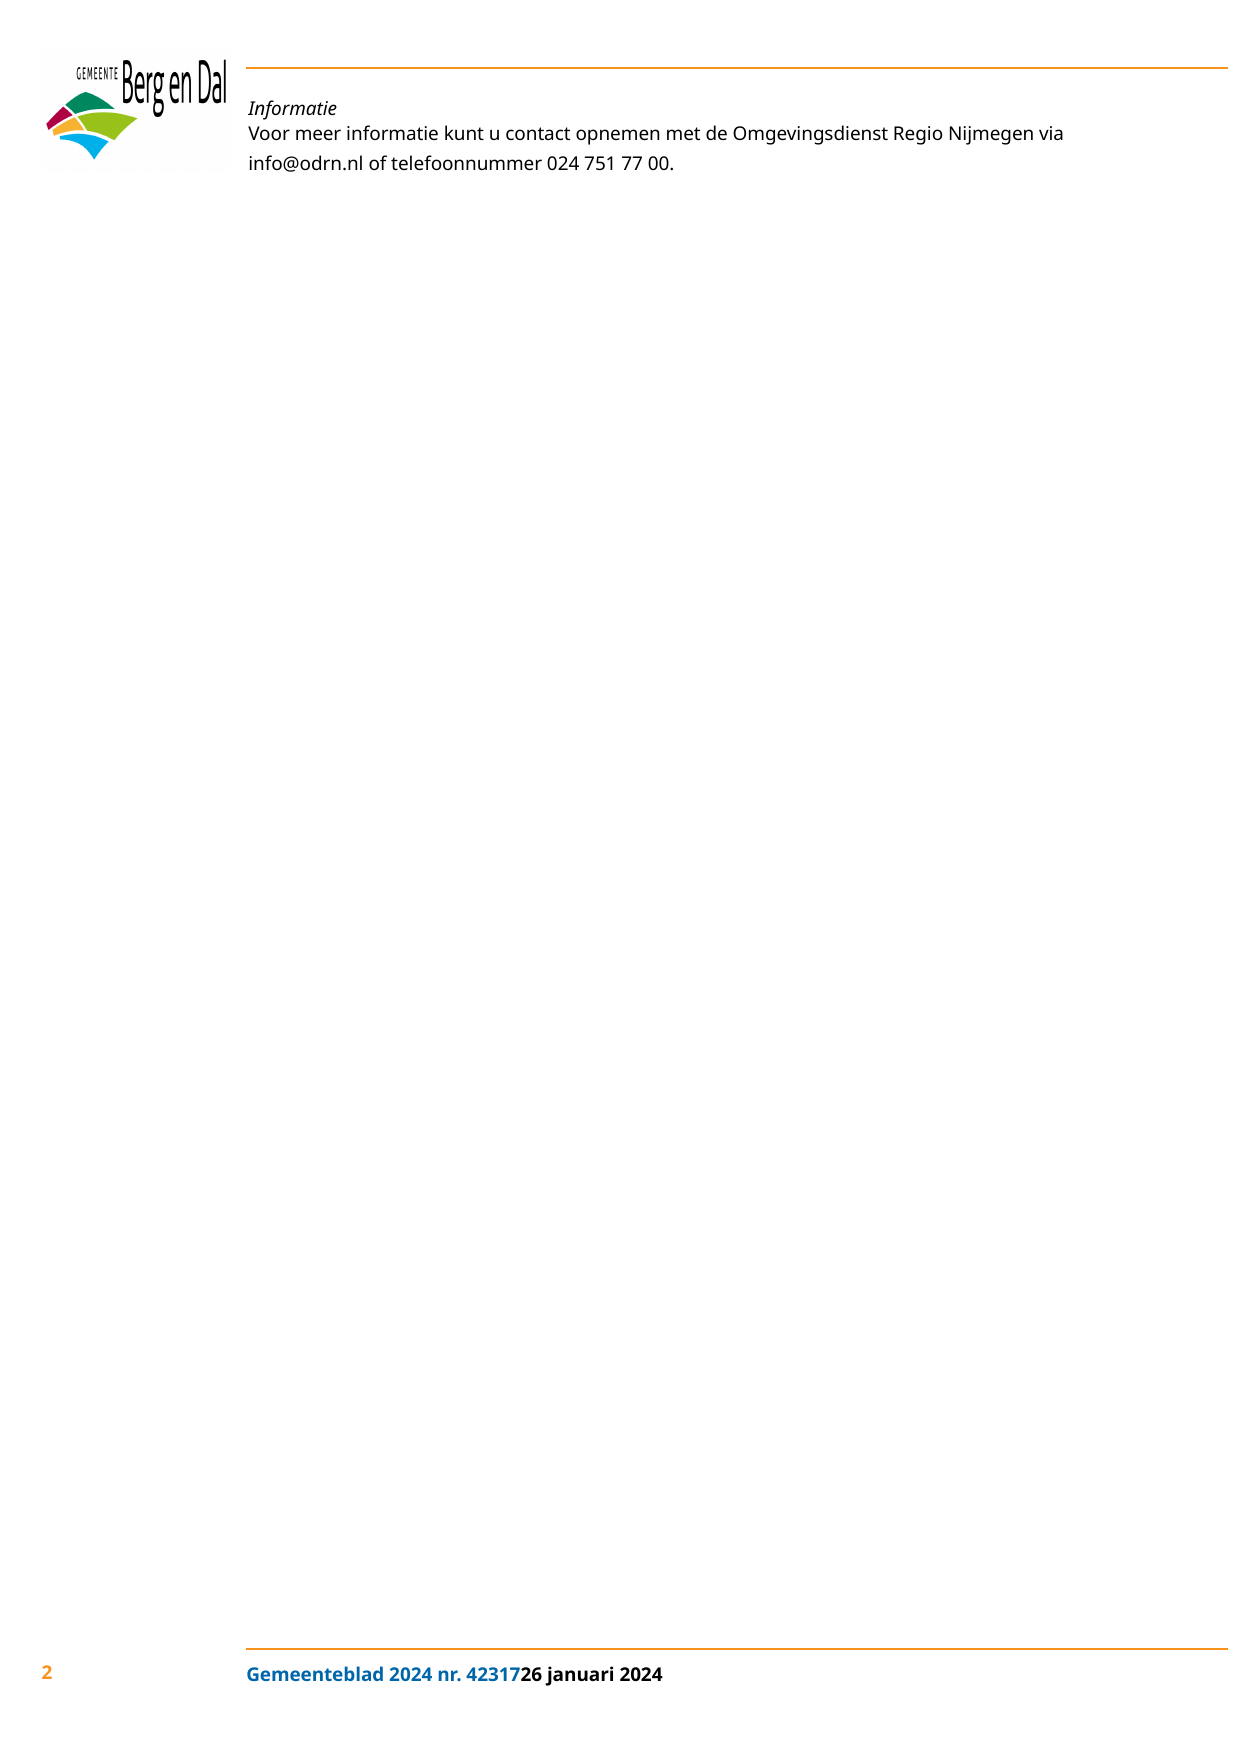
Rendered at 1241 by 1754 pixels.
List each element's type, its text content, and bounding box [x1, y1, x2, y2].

text Informatie [248, 95, 1152, 121]
text Voor meer informatie kunt u contact opnemen met de Omgevingsdienst Regio Nijmegen via info@odrn.nl of telefoonnummer 024 751 77 00. [248, 121, 1152, 176]
picture [41, 47, 231, 172]
